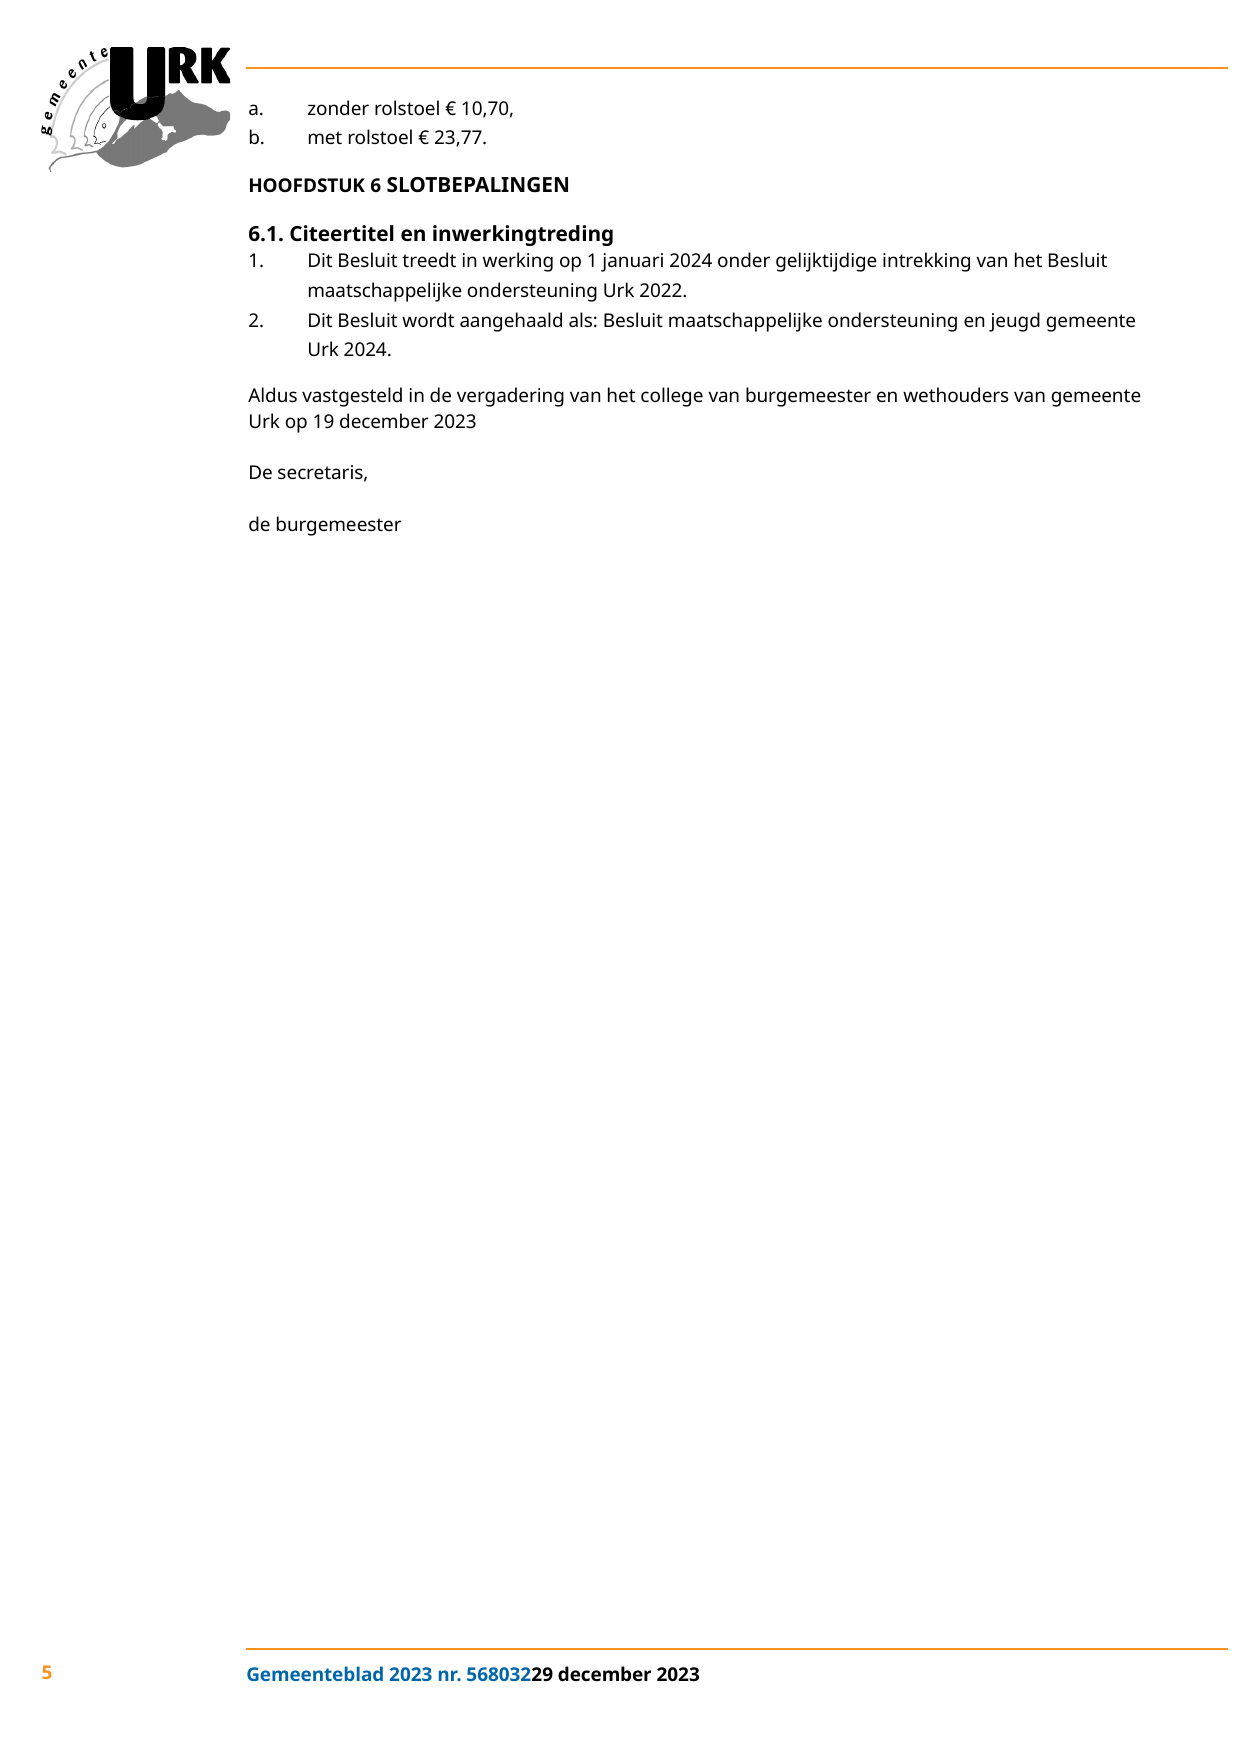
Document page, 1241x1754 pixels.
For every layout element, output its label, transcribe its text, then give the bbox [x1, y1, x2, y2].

text 6.1. Citeertitel en inwerkingtreding [248, 219, 1152, 248]
text HOOFDSTUK 6 SLOTBEPALINGEN [248, 170, 1152, 198]
text Aldus vastgesteld in de vergadering van het college van burgemeester en wethouders van gemeente Urk op 19 december 2023 [248, 382, 1152, 433]
list Dit Besluit wordt aangehaald als: Besluit maatschappelijke ondersteuning en jeugd gemeente Urk 2024. [248, 307, 1152, 362]
picture [41, 47, 231, 172]
list zonder rolstoel € 10,70, [248, 95, 1152, 121]
list met rolstoel € 23,77. [248, 124, 1152, 150]
text De secretaris, [248, 459, 1152, 485]
list Dit Besluit treedt in werking op 1 januari 2024 onder gelijktijdige intrekking van het Besluit maatschappelijke ondersteuning Urk 2022. [248, 248, 1152, 303]
text de burgemeester [248, 511, 1152, 536]
